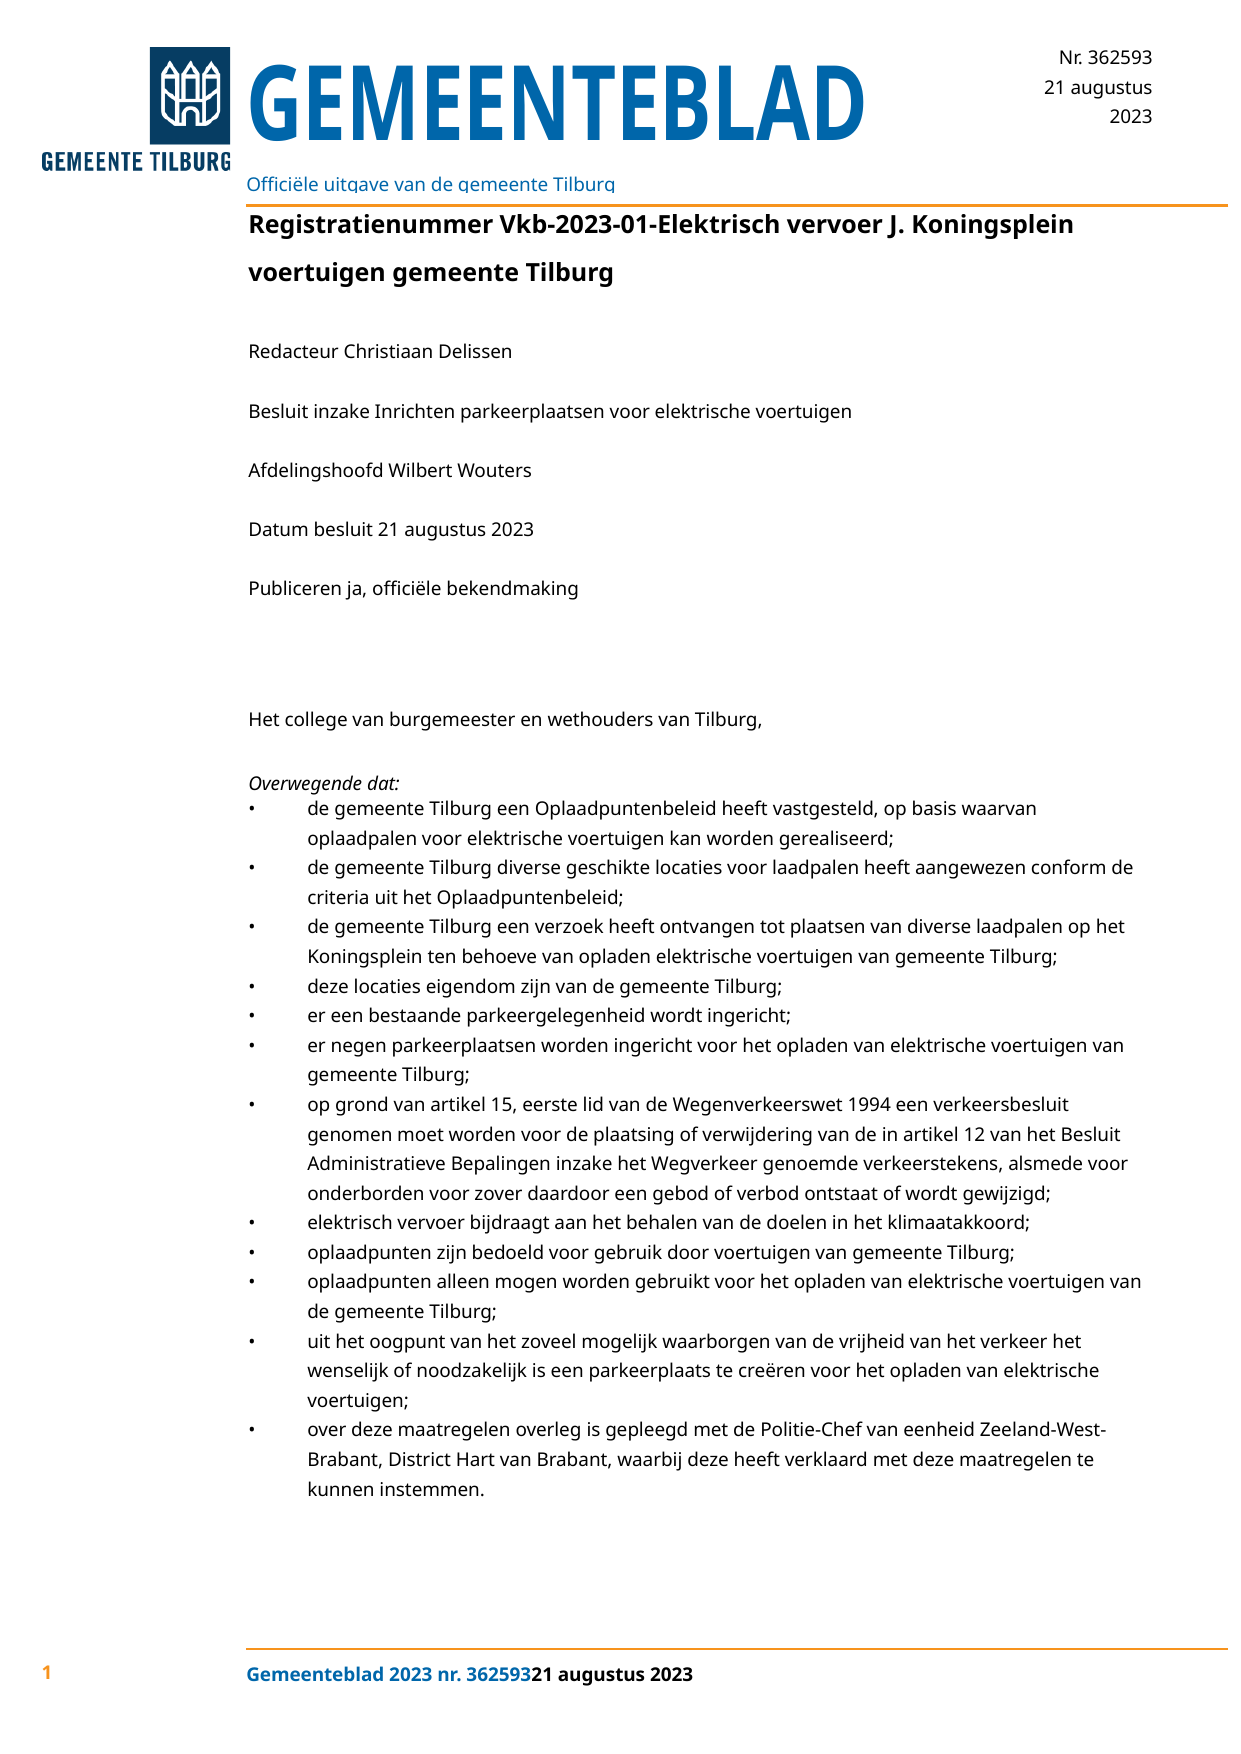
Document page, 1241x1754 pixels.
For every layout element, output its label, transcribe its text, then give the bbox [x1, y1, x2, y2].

text Het college van burgemeester en wethouders van Tilburg, [248, 706, 1152, 731]
picture [41, 47, 231, 172]
list oplaadpunten zijn bedoeld voor gebruik door voertuigen van gemeente Tilburg; [248, 1239, 1152, 1265]
list elektrisch vervoer bijdraagt aan het behalen van de doelen in het klimaatakkoord; [248, 1209, 1152, 1235]
list er negen parkeerplaatsen worden ingericht voor het opladen van elektrische voertuigen van gemeente Tilburg; [248, 1032, 1152, 1087]
text Overwegende dat: [248, 770, 1152, 795]
list deze locaties eigendom zijn van de gemeente Tilburg; [248, 973, 1152, 999]
text Registratienummer Vkb-2023-01-Elektrisch vervoer J. Koningsplein voertuigen gemeente Tilburg [248, 207, 1152, 288]
list oplaadpunten alleen mogen worden gebruikt voor het opladen van elektrische voertuigen van de gemeente Tilburg; [248, 1269, 1152, 1324]
text Publiceren ja, officiële bekendmaking [248, 575, 1152, 601]
text Datum besluit 21 augustus 2023 [248, 516, 1152, 542]
list de gemeente Tilburg een Oplaadpuntenbeleid heeft vastgesteld, op basis waarvan oplaadpalen voor elektrische voertuigen kan worden gerealiseerd; [248, 795, 1152, 851]
list over deze maatregelen overleg is gepleegd met de Politie-Chef van eenheid Zeeland-West-Brabant, District Hart van Brabant, waarbij deze heeft verklaard met deze maatregelen te kunnen instemmen. [248, 1417, 1152, 1502]
list de gemeente Tilburg diverse geschikte locaties voor laadpalen heeft aangewezen conform de criteria uit het Oplaadpuntenbeleid; [248, 854, 1152, 910]
text Afdelingshoofd Wilbert Wouters [248, 457, 1152, 483]
list de gemeente Tilburg een verzoek heeft ontvangen tot plaatsen van diverse laadpalen op het Koningsplein ten behoeve van opladen elektrische voertuigen van gemeente Tilburg; [248, 914, 1152, 969]
text Besluit inzake Inrichten parkeerplaatsen voor elektrische voertuigen [248, 398, 1152, 423]
list uit het oogpunt van het zoveel mogelijk waarborgen van de vrijheid van het verkeer het wenselijk of noodzakelijk is een parkeerplaats te creëren voor het opladen van elektrische voertuigen; [248, 1328, 1152, 1413]
list er een bestaande parkeergelegenheid wordt ingericht; [248, 1002, 1152, 1028]
list op grond van artikel 15, eerste lid van de Wegenverkeerswet 1994 een verkeersbesluit genomen moet worden voor de plaatsing of verwijdering van de in artikel 12 van het Besluit Administratieve Bepalingen inzake het Wegverkeer genoemde verkeerstekens, alsmede voor onderborden voor zover daardoor een gebod of verbod ontstaat of wordt gewijzigd; [248, 1091, 1152, 1206]
text Redacteur Christiaan Delissen [248, 339, 1152, 364]
